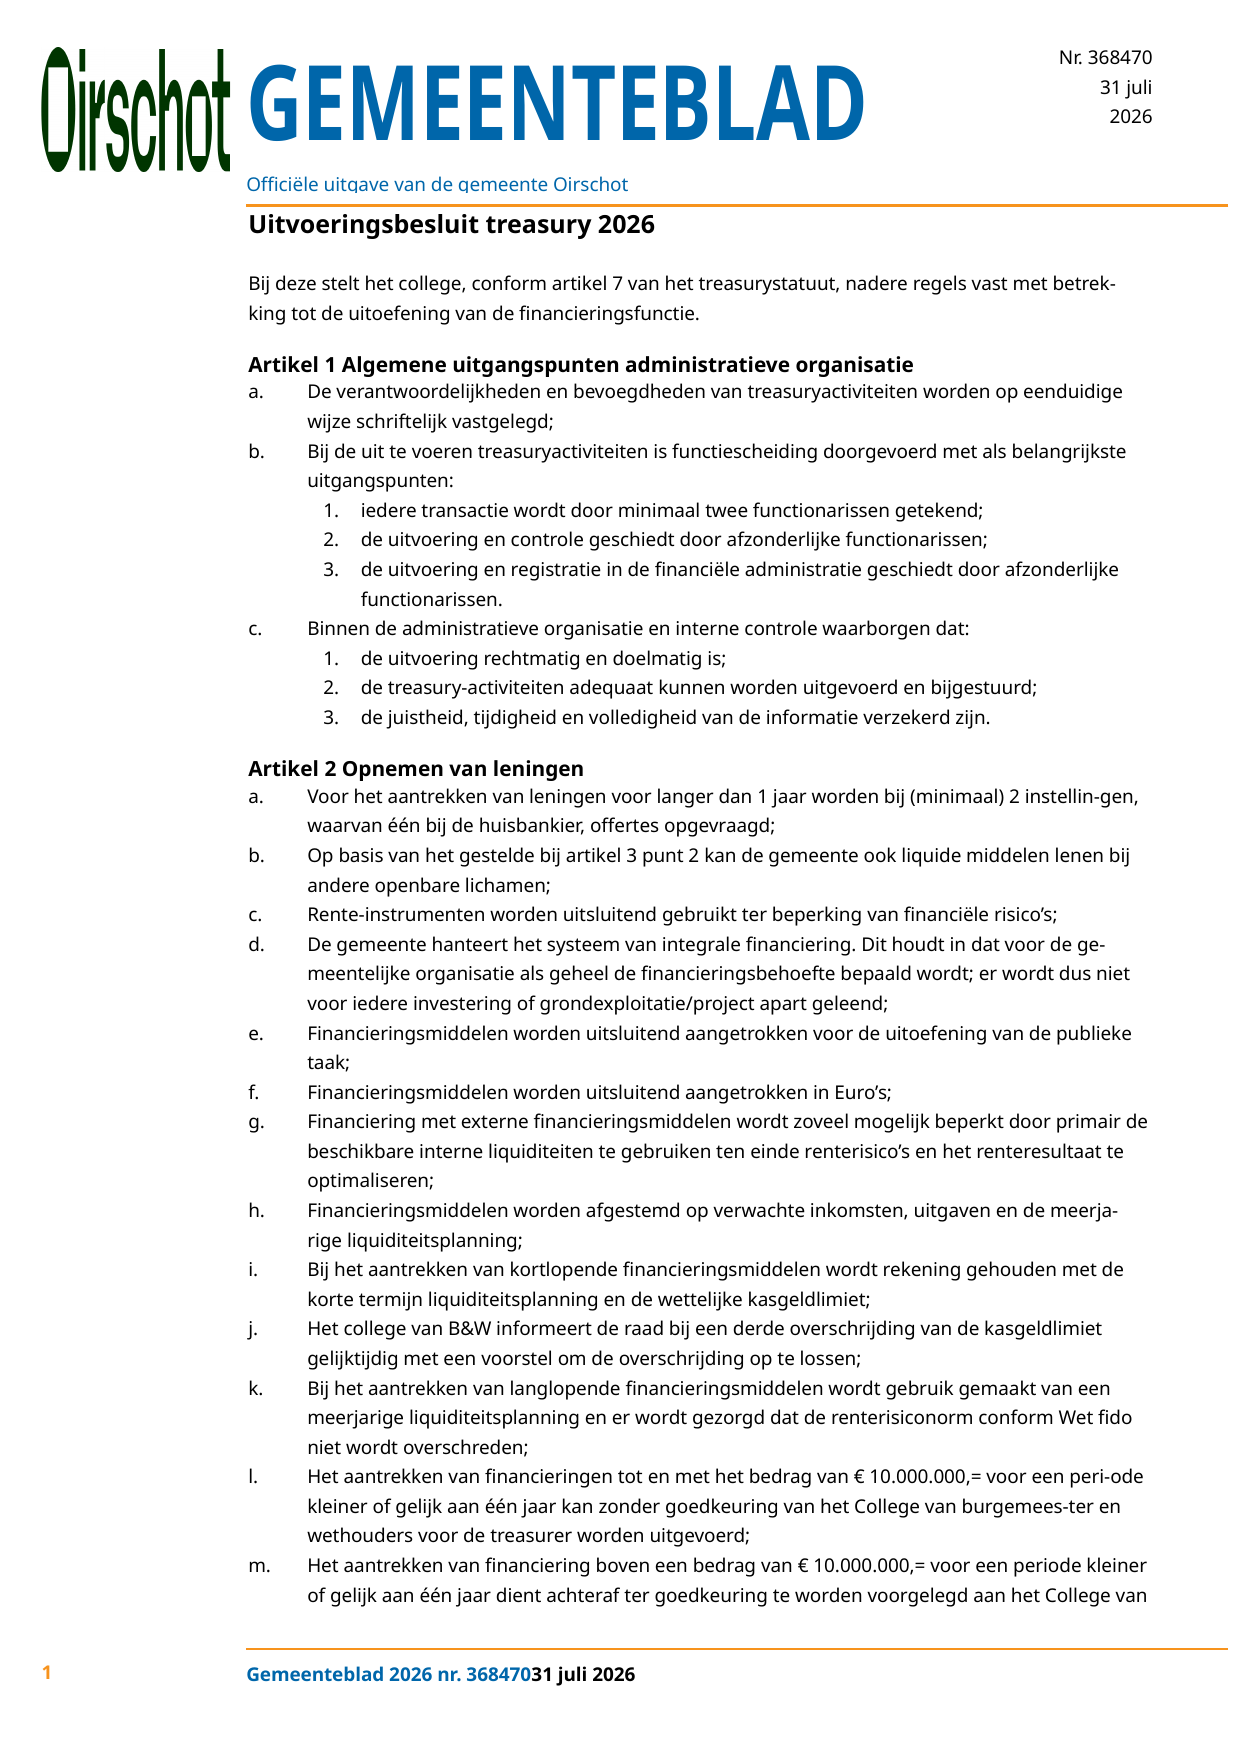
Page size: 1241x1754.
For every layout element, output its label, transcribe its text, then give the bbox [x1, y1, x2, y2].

list Voor het aantrekken van leningen voor langer dan 1 jaar worden bij (minimaal) 2 instellin-gen, waarvan één bij de huisbankier, offertes opgevraagd; [248, 783, 1152, 838]
list Het aantrekken van financiering boven een bedrag van € 10.000.000,= voor een periode kleiner of gelijk aan één jaar dient achteraf ter goedkeuring te worden voorgelegd aan het College van [248, 1552, 1152, 1607]
list de uitvoering en controle geschiedt door afzonderlijke functionarissen; [323, 527, 1152, 552]
list Rente-instrumenten worden uitsluitend gebruikt ter beperking van financiële risico’s; [248, 901, 1152, 927]
text Artikel 2 Opnemen van leningen [248, 754, 1152, 783]
list Financieringsmiddelen worden uitsluitend aangetrokken voor de uitoefening van de publieke taak; [248, 1020, 1152, 1075]
list Financieringsmiddelen worden afgestemd op verwachte inkomsten, uitgaven en de meerja-rige liquiditeitsplanning; [248, 1197, 1152, 1252]
list Financieringsmiddelen worden uitsluitend aangetrokken in Euro’s; [248, 1079, 1152, 1104]
list de juistheid, tijdigheid en volledigheid van de informatie verzekerd zijn. [323, 704, 1152, 730]
list De gemeente hanteert het systeem van integrale financiering. Dit houdt in dat voor de ge-meentelijke organisatie als geheel de financieringsbehoefte bepaald wordt; er wordt dus niet voor iedere investering of grondexploitatie/project apart geleend; [248, 931, 1152, 1016]
list Het college van B&W informeert de raad bij een derde overschrijding van de kasgeldlimiet gelijktijdig met een voorstel om de overschrijding op te lossen; [248, 1316, 1152, 1371]
text Bij deze stelt het college, conform artikel 7 van het treasurystatuut, nadere regels vast met betrek-king tot de uitoefening van de financieringsfunctie. [248, 270, 1152, 326]
text Artikel 1 Algemene uitgangspunten administratieve organisatie [248, 350, 1152, 379]
list iedere transactie wordt door minimaal twee functionarissen getekend; [323, 497, 1152, 523]
list Het aantrekken van financieringen tot en met het bedrag van € 10.000.000,= voor een peri-ode kleiner of gelijk aan één jaar kan zonder goedkeuring van het College van burgemees-ter en wethouders voor de treasurer worden uitgevoerd; [248, 1463, 1152, 1548]
list De verantwoordelijkheden en bevoegdheden van treasuryactiviteiten worden op eenduidige wijze schriftelijk vastgelegd; [248, 379, 1152, 434]
list Binnen de administratieve organisatie en interne controle waarborgen dat: [248, 615, 1152, 641]
list Op basis van het gestelde bij artikel 3 punt 2 kan de gemeente ook liquide middelen lenen bij andere openbare lichamen; [248, 842, 1152, 897]
list Bij de uit te voeren treasuryactiviteiten is functiescheiding doorgevoerd met als belangrijkste uitgangspunten: [248, 438, 1152, 493]
picture [41, 47, 231, 172]
text Uitvoeringsbesluit treasury 2026 [248, 207, 1152, 241]
list de treasury-activiteiten adequaat kunnen worden uitgevoerd en bijgestuurd; [323, 674, 1152, 700]
list Bij het aantrekken van kortlopende financieringsmiddelen wordt rekening gehouden met de korte termijn liquiditeitsplanning en de wettelijke kasgeldlimiet; [248, 1256, 1152, 1312]
list de uitvoering en registratie in de financiële administratie geschiedt door afzonderlijke functionarissen. [323, 556, 1152, 612]
list de uitvoering rechtmatig en doelmatig is; [323, 645, 1152, 671]
list Financiering met externe financieringsmiddelen wordt zoveel mogelijk beperkt door primair de beschikbare interne liquiditeiten te gebruiken ten einde renterisico’s en het renteresultaat te optimaliseren; [248, 1108, 1152, 1193]
list Bij het aantrekken van langlopende financieringsmiddelen wordt gebruik gemaakt van een meerjarige liquiditeitsplanning en er wordt gezorgd dat de renterisiconorm conform Wet fido niet wordt overschreden; [248, 1375, 1152, 1459]
